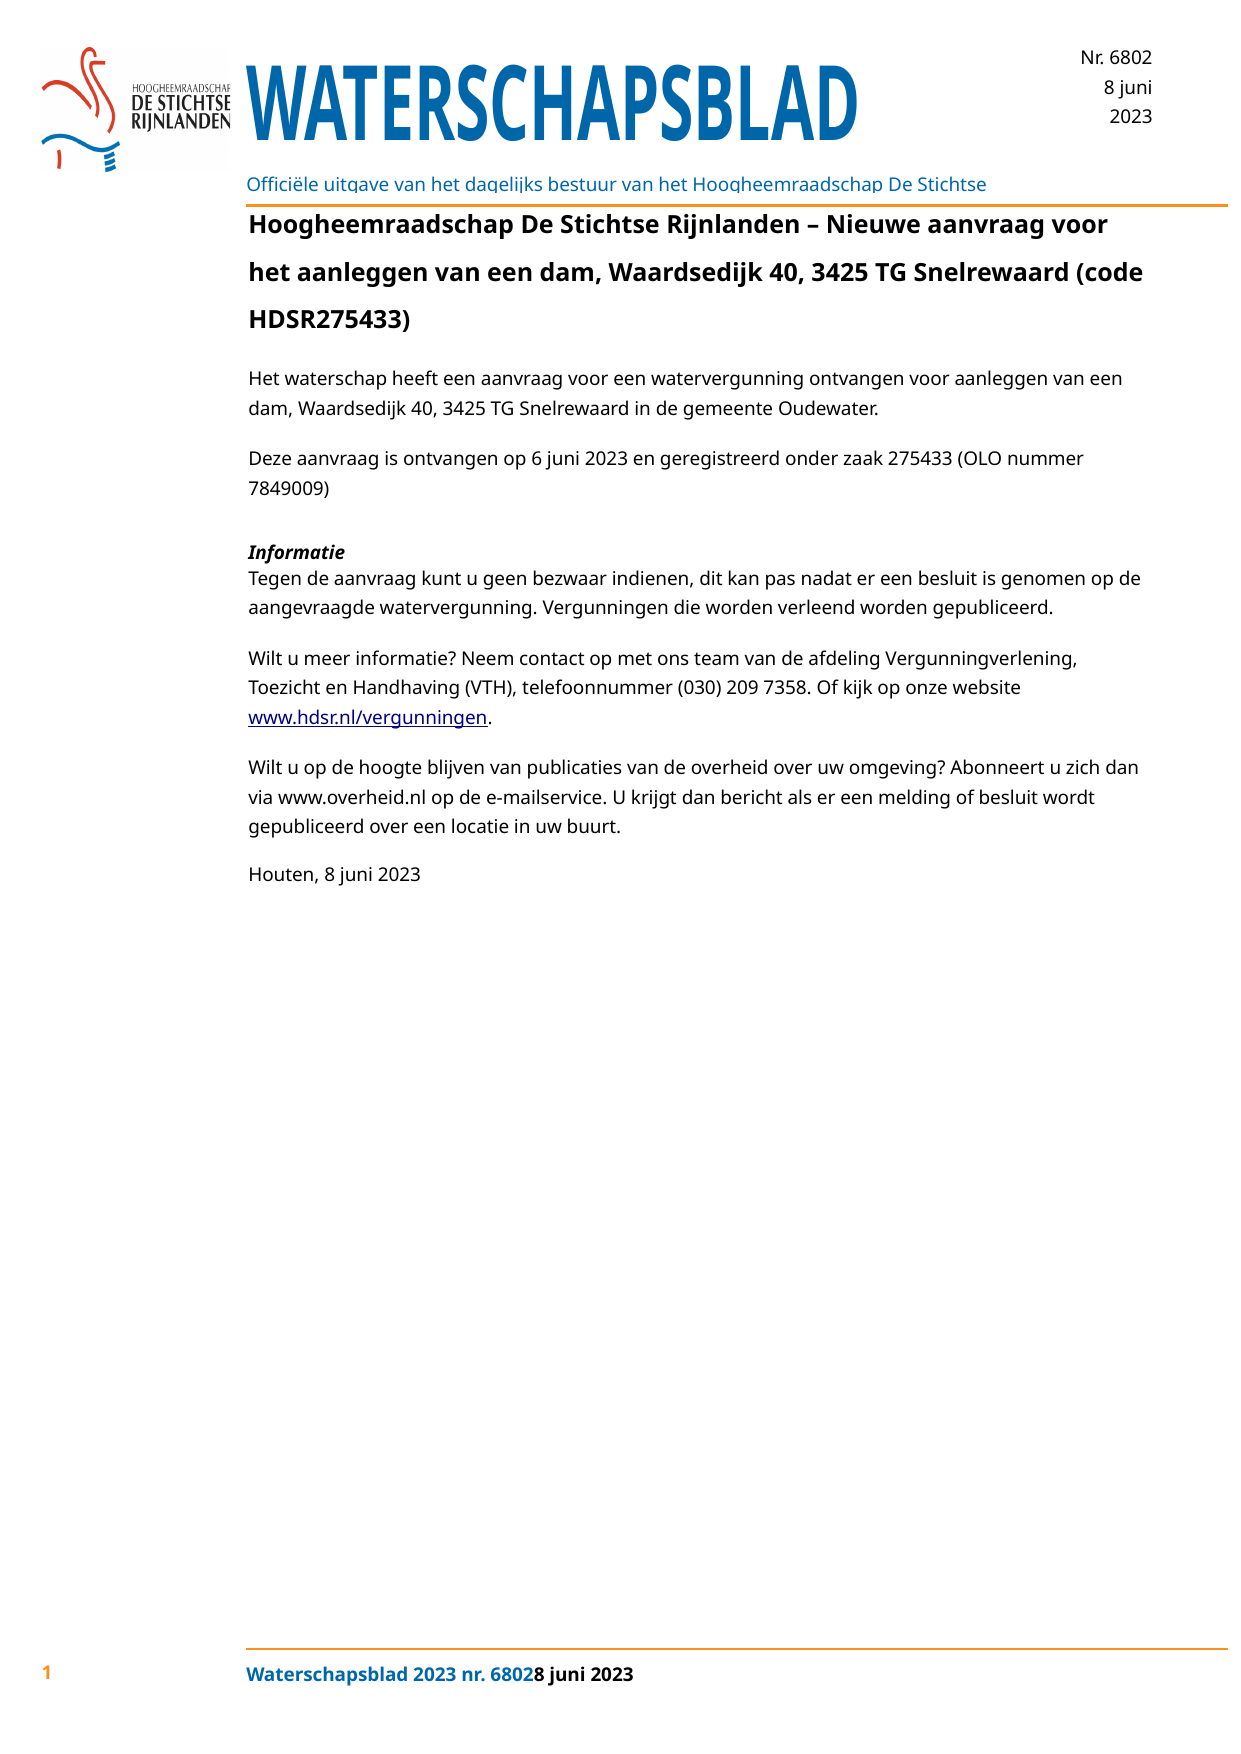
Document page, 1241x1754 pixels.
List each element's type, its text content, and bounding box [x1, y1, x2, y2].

text Wilt u op de hoogte blijven van publicaties van de overheid over uw omgeving? Abonneert u zich dan via www.overheid.nl op de e-mailservice. U krijgt dan bericht als er een melding of besluit wordt gepubliceerd over een locatie in uw buurt. [248, 754, 1152, 839]
text Wilt u meer informatie? Neem contact op met ons team van de afdeling Vergunningverlening, Toezicht en Handhaving (VTH), telefoonnummer (030) 209 7358. Of kijk op onze website www.hdsr.nl/vergunningen. [248, 645, 1152, 730]
picture [41, 47, 231, 172]
text Deze aanvraag is ontvangen op 6 juni 2023 en geregistreerd onder zaak 275433 (OLO nummer 7849009) [248, 446, 1152, 501]
text Informatie [248, 539, 1152, 565]
text Houten, 8 juni 2023 [248, 861, 1152, 887]
text Hoogheemraadschap De Stichtse Rijnlanden – Nieuwe aanvraag voor het aanleggen van een dam, Waardsedijk 40, 3425 TG Snelrewaard (code HDSR275433) [248, 207, 1152, 336]
text Tegen de aanvraag kunt u geen bezwaar indienen, dit kan pas nadat er een besluit is genomen op de aangevraagde watervergunning. Vergunningen die worden verleend worden gepubliceerd. [248, 565, 1152, 620]
text Het waterschap heeft een aanvraag voor een watervergunning ontvangen voor aanleggen van een dam, Waardsedijk 40, 3425 TG Snelrewaard in de gemeente Oudewater. [248, 366, 1152, 421]
